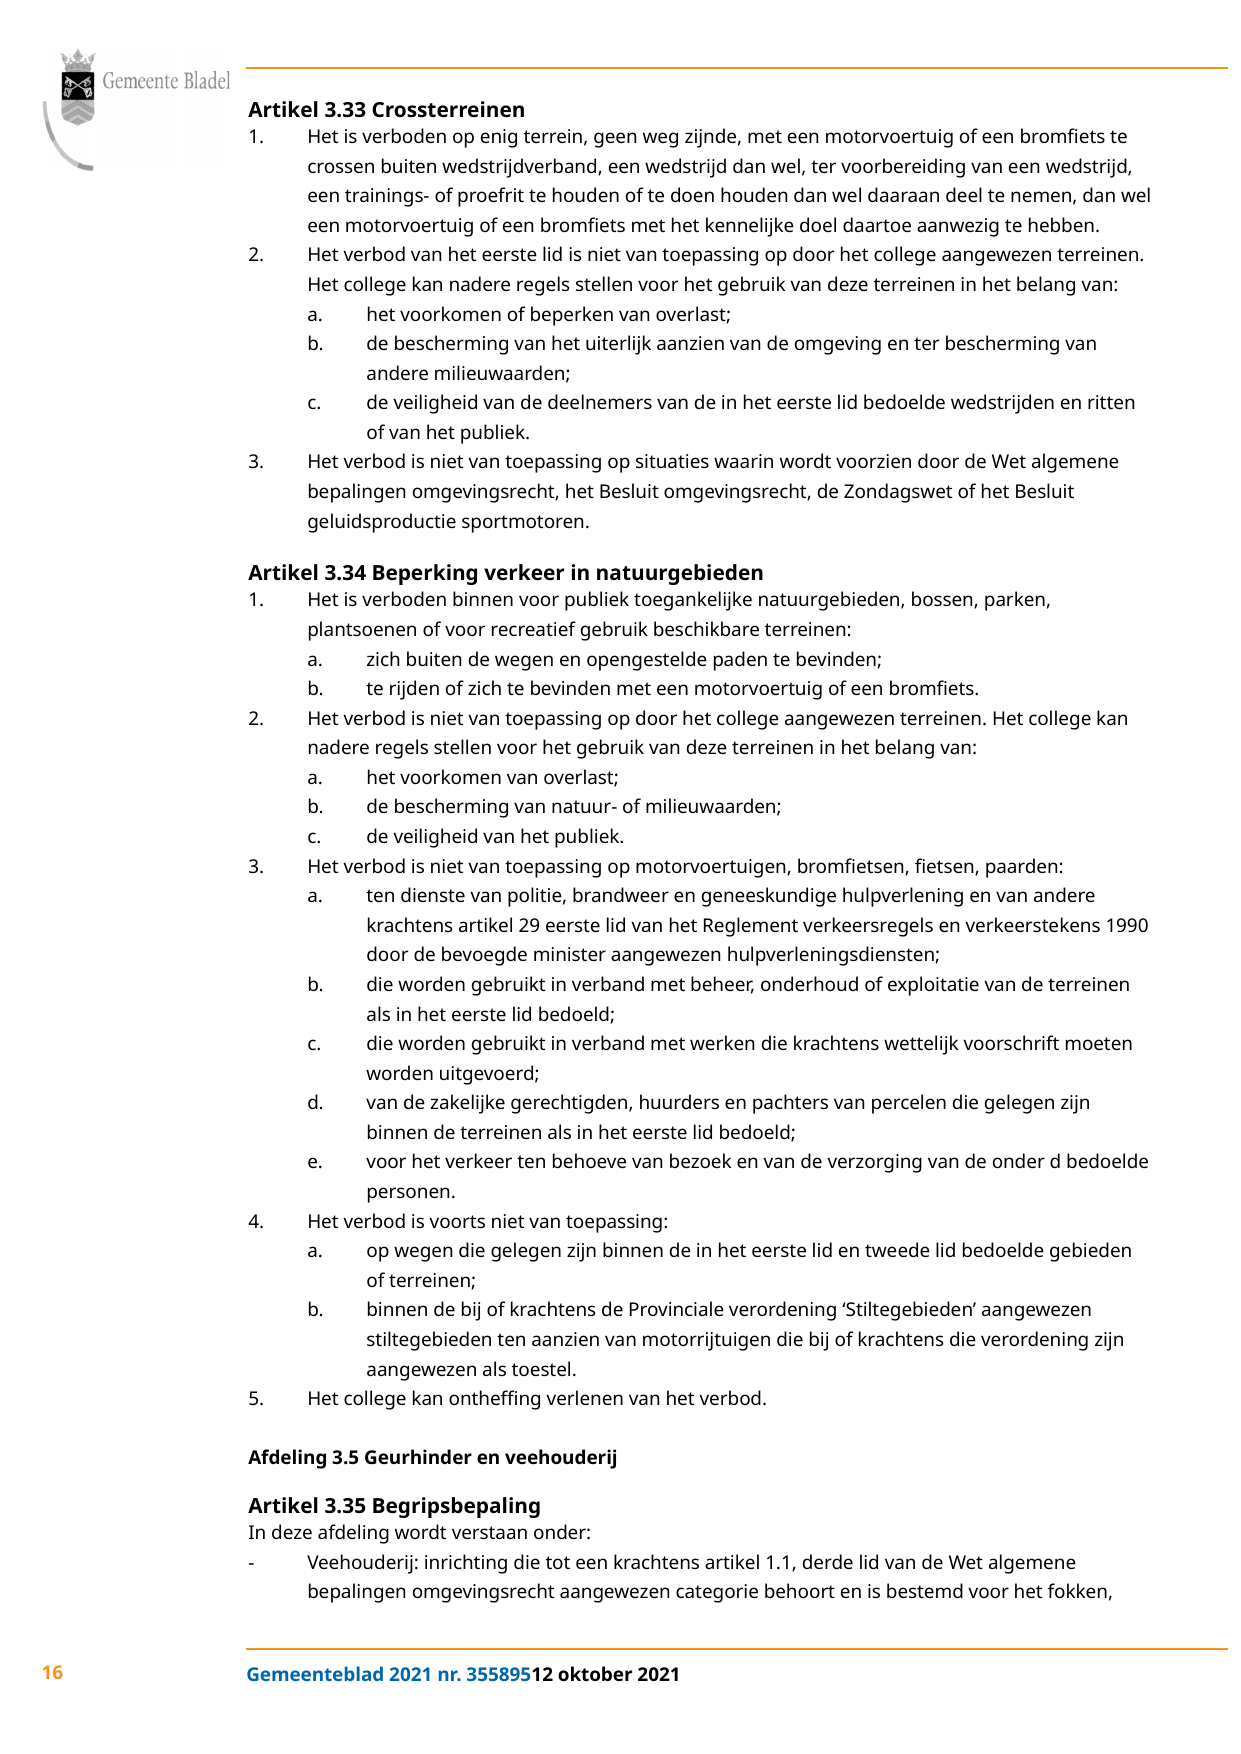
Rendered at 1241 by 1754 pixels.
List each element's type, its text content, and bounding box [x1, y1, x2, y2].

list van de zakelijke gerechtigden, huurders en pachters van percelen die gelegen zijn binnen de terreinen als in het eerste lid bedoeld; [307, 1089, 1152, 1145]
text Artikel 3.33 Crossterreinen [248, 95, 1152, 123]
list de veiligheid van het publiek. [307, 823, 1152, 849]
list Veehouderij: inrichting die tot een krachtens artikel 1.1, derde lid van de Wet algemene bepalingen omgevingsrecht aangewezen categorie behoort en is bestemd voor het fokken, [248, 1549, 1152, 1604]
list voor het verkeer ten behoeve van bezoek en van de verzorging van de onder d bedoelde personen. [307, 1149, 1152, 1204]
picture [41, 47, 231, 172]
list het voorkomen van overlast; [307, 764, 1152, 790]
list zich buiten de wegen en opengestelde paden te bevinden; [307, 646, 1152, 672]
list Het verbod van het eerste lid is niet van toepassing op door het college aangewezen terreinen. Het college kan nadere regels stellen voor het gebruik van deze terreinen in het belang van: [248, 242, 1152, 297]
list de bescherming van natuur- of milieuwaarden; [307, 794, 1152, 819]
list Het verbod is niet van toepassing op door het college aangewezen terreinen. Het college kan nadere regels stellen voor het gebruik van deze terreinen in het belang van: [248, 705, 1152, 760]
list Het is verboden op enig terrein, geen weg zijnde, met een motorvoertuig of een bromfiets te crossen buiten wedstrijdverband, een wedstrijd dan wel, ter voorbereiding van een wedstrijd, een trainings- of proefrit te houden of te doen houden dan wel daaraan deel te nemen, dan wel een motorvoertuig of een bromfiets met het kennelijke doel daartoe aanwezig te hebben. [248, 123, 1152, 238]
list Het verbod is niet van toepassing op situaties waarin wordt voorzien door de Wet algemene bepalingen omgevingsrecht, het Besluit omgevingsrecht, de Zondagswet of het Besluit geluidsproductie sportmotoren. [248, 449, 1152, 533]
list binnen de bij of krachtens de Provinciale verordening ‘Stiltegebieden’ aangewezen stiltegebieden ten aanzien van motorrijtuigen die bij of krachtens die verordening zijn aangewezen als toestel. [307, 1297, 1152, 1382]
list Het verbod is niet van toepassing op motorvoertuigen, bromfietsen, fietsen, paarden: [248, 853, 1152, 879]
text Artikel 3.34 Beperking verkeer in natuurgebieden [248, 558, 1152, 587]
list het voorkomen of beperken van overlast; [307, 301, 1152, 326]
list op wegen die gelegen zijn binnen de in het eerste lid en tweede lid bedoelde gebieden of terreinen; [307, 1237, 1152, 1293]
list Het college kan ontheffing verlenen van het verbod. [248, 1385, 1152, 1411]
text In deze afdeling wordt verstaan onder: [248, 1519, 1152, 1545]
text Afdeling 3.5 Geurhinder en veehouderij [248, 1444, 1152, 1470]
list de veiligheid van de deelnemers van de in het eerste lid bedoelde wedstrijden en ritten of van het publiek. [307, 389, 1152, 445]
list Het verbod is voorts niet van toepassing: [248, 1208, 1152, 1234]
list die worden gebruikt in verband met werken die krachtens wettelijk voorschrift moeten worden uitgevoerd; [307, 1030, 1152, 1086]
list die worden gebruikt in verband met beheer, onderhoud of exploitatie van de terreinen als in het eerste lid bedoeld; [307, 971, 1152, 1027]
list Het is verboden binnen voor publiek toegankelijke natuurgebieden, bossen, parken, plantsoenen of voor recreatief gebruik beschikbare terreinen: [248, 587, 1152, 642]
list te rijden of zich te bevinden met een motorvoertuig of een bromfiets. [307, 675, 1152, 701]
list de bescherming van het uiterlijk aanzien van de omgeving en ter bescherming van andere milieuwaarden; [307, 330, 1152, 386]
text Artikel 3.35 Begripsbepaling [248, 1491, 1152, 1519]
list ten dienste van politie, brandweer en geneeskundige hulpverlening en van andere krachtens artikel 29 eerste lid van het Reglement verkeersregels en verkeerstekens 1990 door de bevoegde minister aangewezen hulpverleningsdiensten; [307, 882, 1152, 967]
